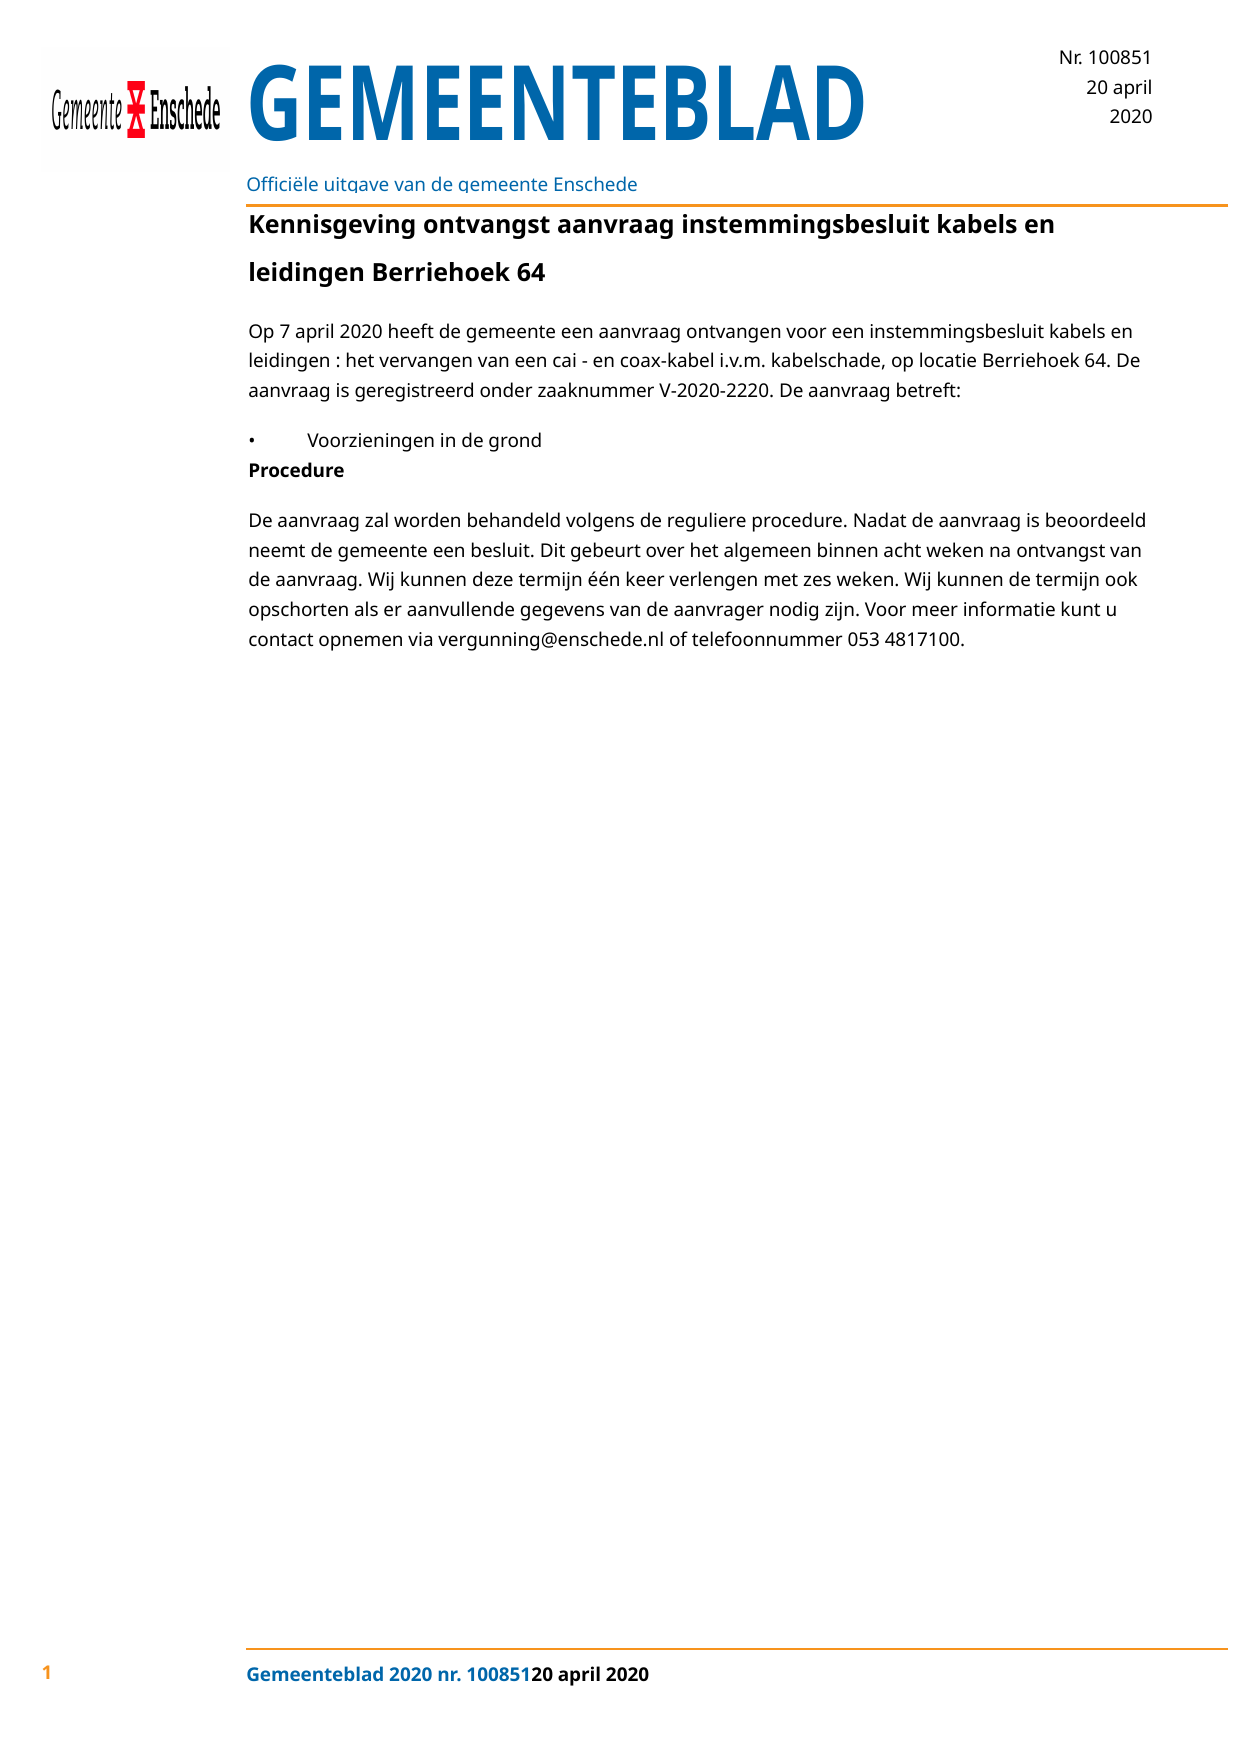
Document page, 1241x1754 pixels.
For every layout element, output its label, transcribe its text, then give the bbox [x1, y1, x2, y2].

text Procedure [248, 457, 1152, 483]
text Kennisgeving ontvangst aanvraag instemmingsbesluit kabels en leidingen Berriehoek 64 [248, 207, 1152, 288]
text De aanvraag zal worden behandeld volgens de reguliere procedure. Nadat de aanvraag is beoordeeld neemt de gemeente een besluit. Dit gebeurt over het algemeen binnen acht weken na ontvangst van de aanvraag. Wij kunnen deze termijn één keer verlengen met zes weken. Wij kunnen de termijn ook opschorten als er aanvullende gegevens van de aanvrager nodig zijn. Voor meer informatie kunt u contact opnemen via vergunning@enschede.nl of telefoonnummer 053 4817100. [248, 507, 1152, 652]
list Voorzieningen in de grond [248, 427, 1152, 453]
picture [41, 47, 231, 172]
text Op 7 april 2020 heeft de gemeente een aanvraag ontvangen voor een instemmingsbesluit kabels en leidingen : het vervangen van een cai - en coax-kabel i.v.m. kabelschade, op locatie Berriehoek 64. De aanvraag is geregistreerd onder zaaknummer V-2020-2220. De aanvraag betreft: [248, 318, 1152, 403]
